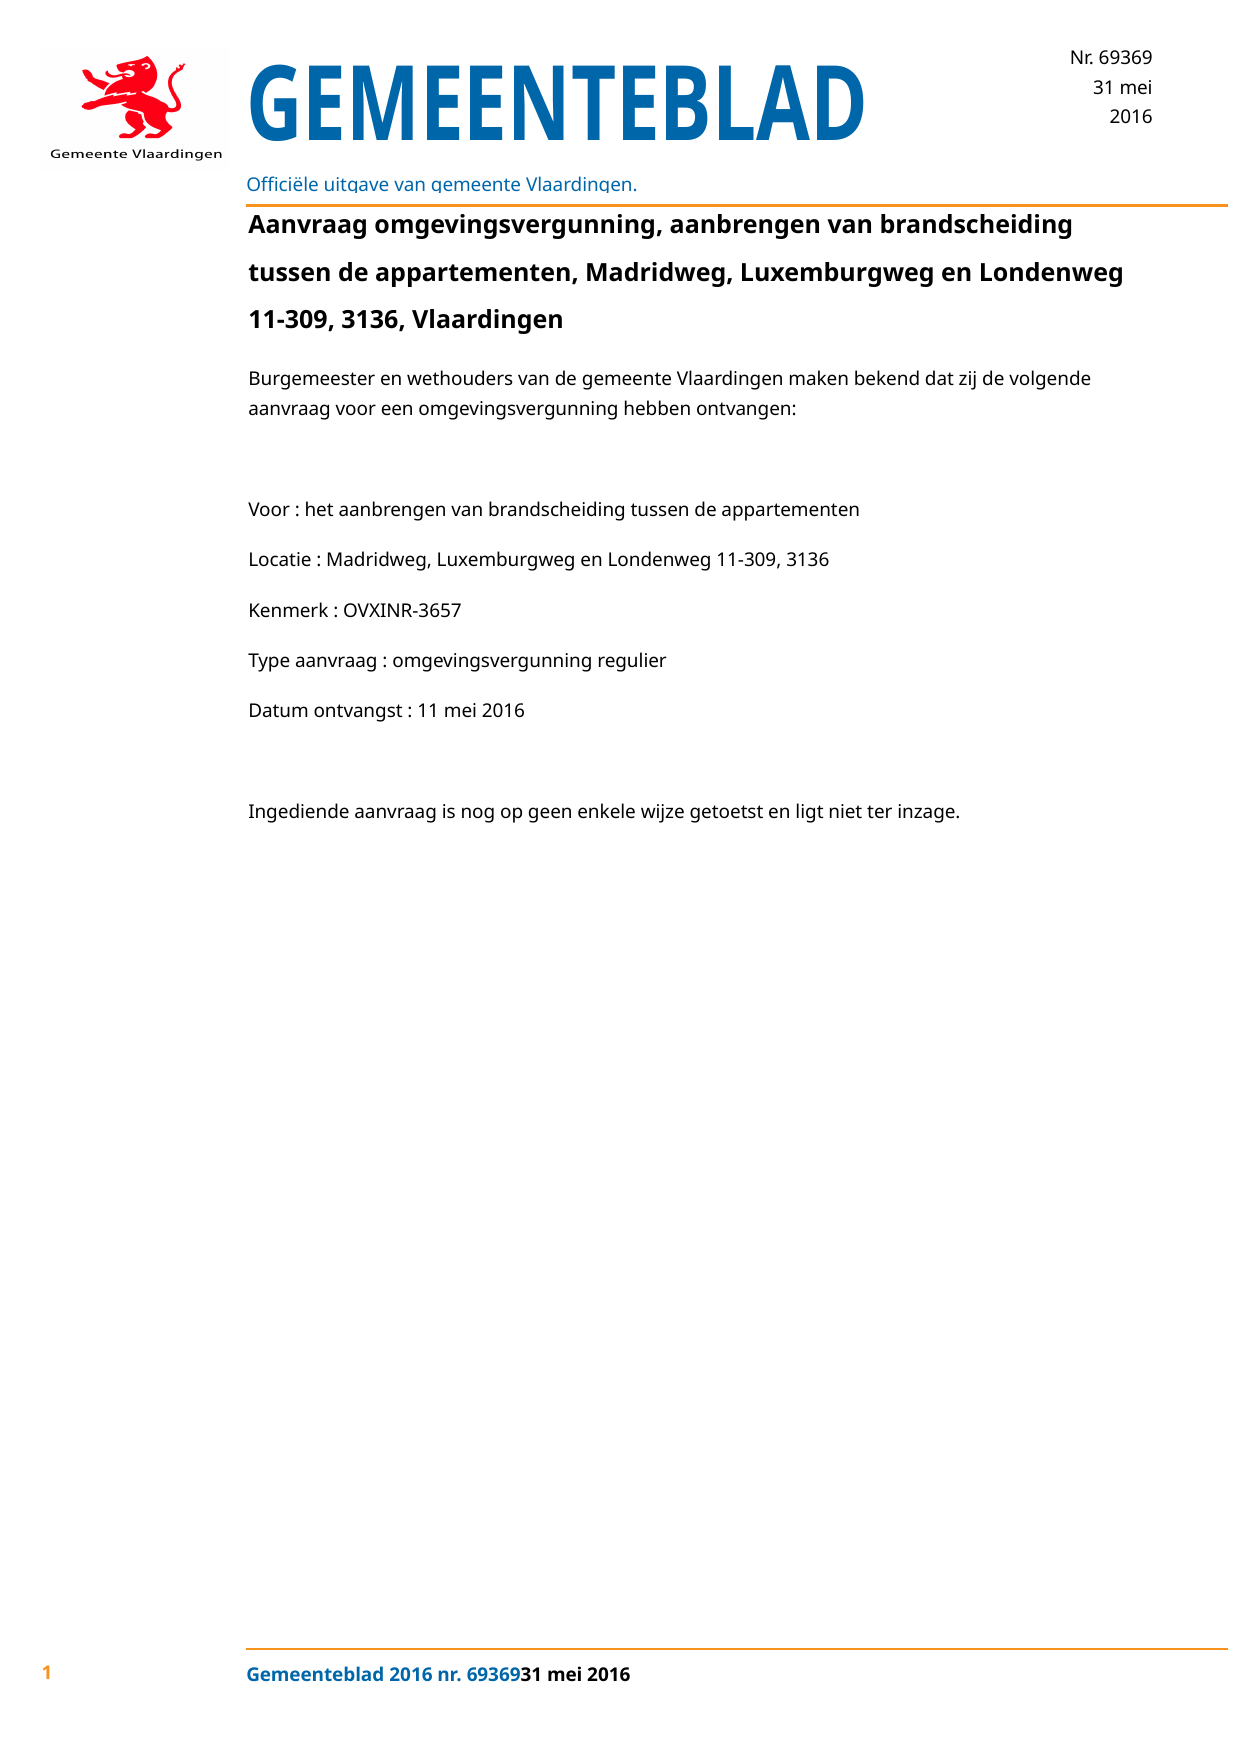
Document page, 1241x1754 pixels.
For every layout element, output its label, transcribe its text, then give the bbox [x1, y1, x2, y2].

picture [41, 47, 231, 172]
text Aanvraag omgevingsvergunning, aanbrengen van brandscheiding tussen de appartementen, Madridweg, Luxemburgweg en Londenweg 11-309, 3136, Vlaardingen [248, 207, 1152, 336]
text Locatie : Madridweg, Luxemburgweg en Londenweg 11-309, 3136 [248, 546, 1152, 572]
text Datum ontvangst : 11 mei 2016 [248, 698, 1152, 723]
text Type aanvraag : omgevingsvergunning regulier [248, 647, 1152, 673]
text Burgemeester en wethouders van de gemeente Vlaardingen maken bekend dat zij de volgende aanvraag voor een omgevingsvergunning hebben ontvangen: [248, 366, 1152, 421]
text Kenmerk : OVXINR-3657 [248, 597, 1152, 622]
text Ingediende aanvraag is nog op geen enkele wijze getoetst en ligt niet ter inzage. [248, 798, 1152, 824]
text Voor : het aanbrengen van brandscheiding tussen de appartementen [248, 496, 1152, 522]
